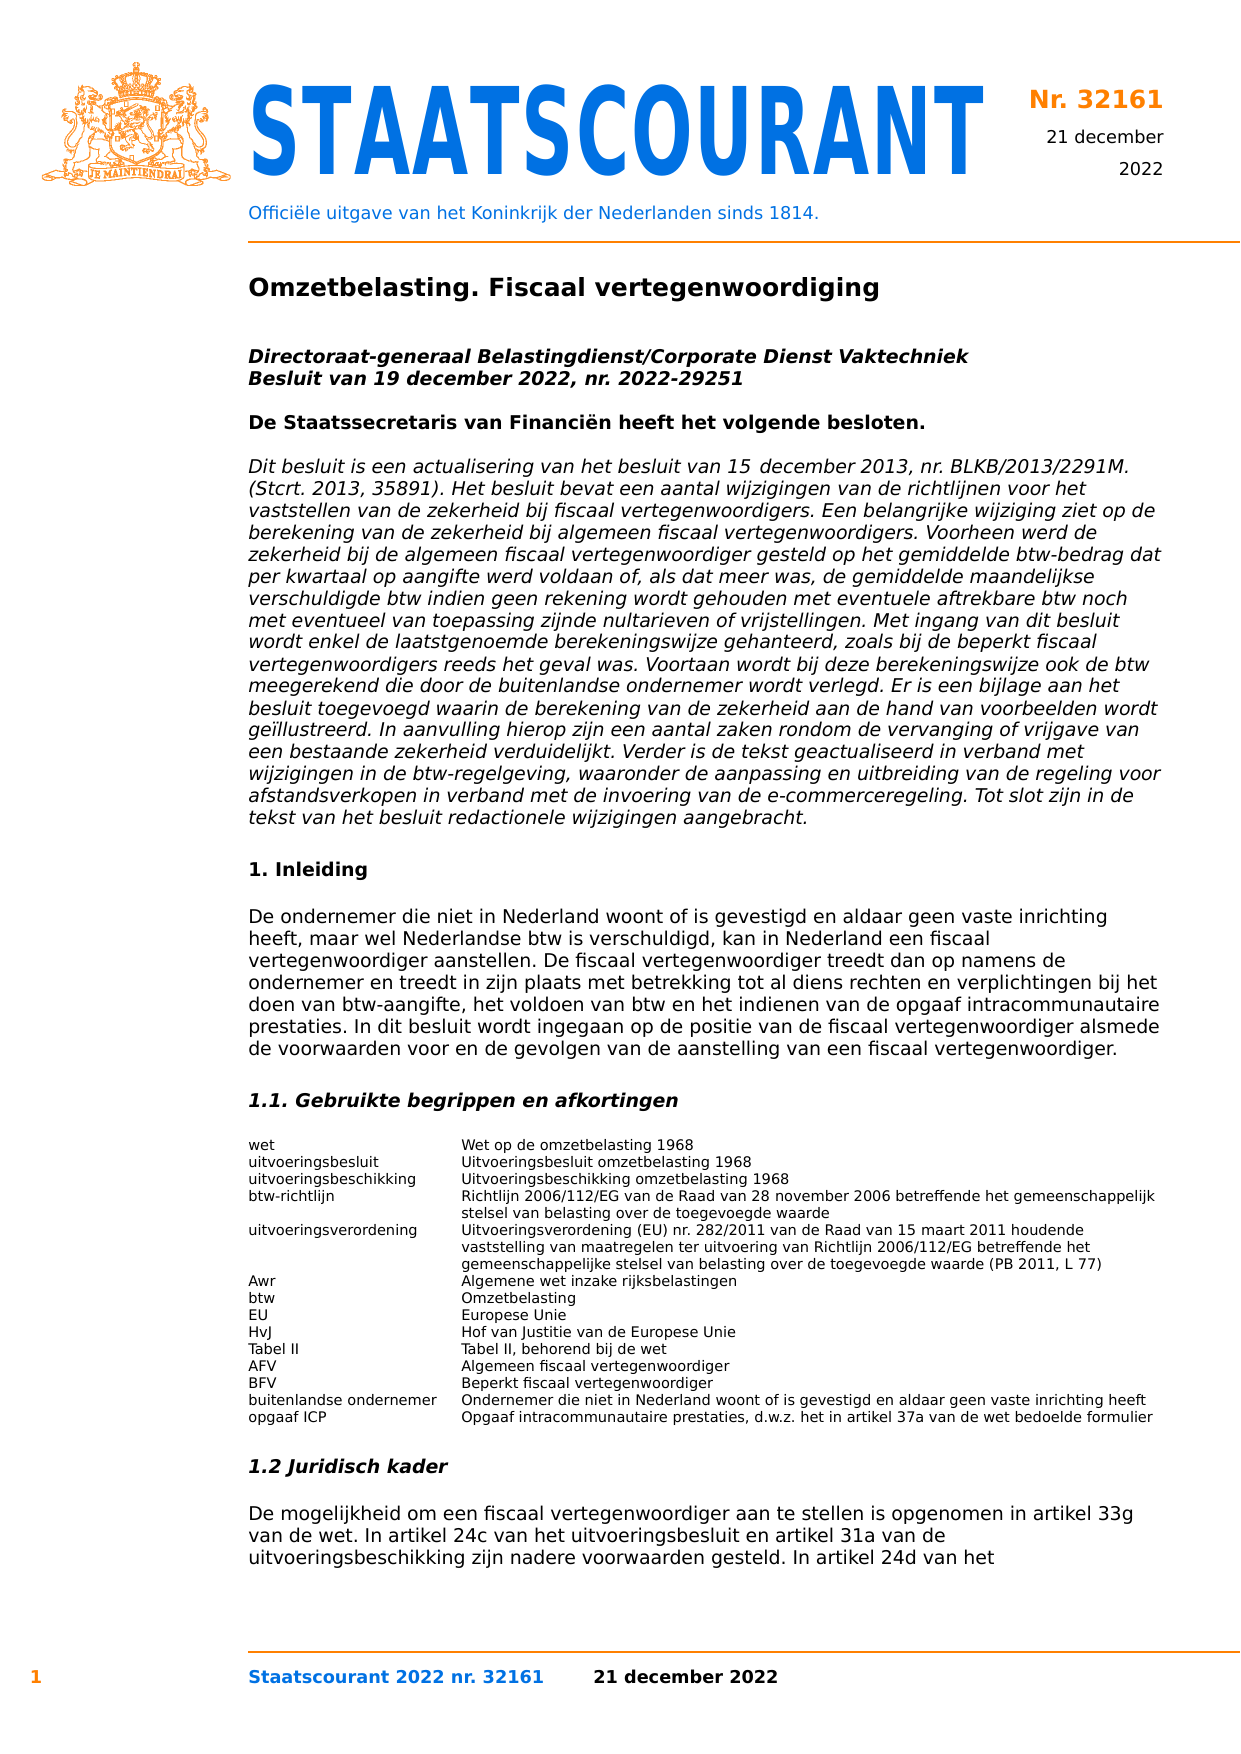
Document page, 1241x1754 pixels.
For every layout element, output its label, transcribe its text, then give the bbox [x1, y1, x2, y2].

table_cell Uitvoeringsbesluit omzetbelasting 1968 [455, 1154, 1163, 1171]
subtitle 1. Inleiding [248, 859, 1163, 881]
table_cell Europese Unie [455, 1307, 1163, 1324]
table_header Nr. 32161 [998, 62, 1240, 121]
table_cell 2022 [998, 153, 1240, 203]
table_cell 21 december [998, 121, 1240, 153]
text De ondernemer die niet in Nederland woont of is gevestigd en aldaar geen vaste inrichting heeft, maar wel Nederlandse btw is verschuldigd, kan in Nederland een fiscaal vertegenwoordiger aanstellen. De fiscaal vertegenwoordiger treedt dan op namens de ondernemer en treedt in zijn plaats met betrekking tot al diens rechten en verplichtingen bij het doen van btw-aangifte, het voldoen van btw en het indienen van de opgaaf intracommunautaire prestaties. In dit besluit wordt ingegaan op de positie van de fiscaal vertegenwoordiger alsmede de voorwaarden voor en de gevolgen van de aanstelling van een fiscaal vertegenwoordiger. [248, 906, 1163, 1060]
subtitle 1.2 Juridisch kader [248, 1456, 1163, 1478]
table_cell Richtlijn 2006/112/EG van de Raad van 28 november 2006 betreffende het gemeenschappelijk stelsel van belasting over de toegevoegde waarde [455, 1188, 1163, 1222]
table_cell Tabel II [248, 1341, 455, 1358]
subtitle 1.1. Gebruikte begrippen en afkortingen [248, 1090, 1163, 1112]
table_cell uitvoeringsbeschikking [248, 1171, 455, 1188]
table_cell BFV [248, 1375, 455, 1392]
table_header Wet op de omzetbelasting 1968 [455, 1137, 1163, 1154]
table_cell Omzetbelasting [455, 1290, 1163, 1307]
text Dit besluit is een actualisering van het besluit van 15 december 2013, nr. BLKB/2013/2291M. (Stcrt. 2013, 35891). Het besluit bevat een aantal wijzigingen van de richtlijnen voor het vaststellen van de zekerheid bij fiscaal vertegenwoordigers. Een belangrijke wijziging ziet op de berekening van de zekerheid bij algemeen fiscaal vertegenwoordigers. Voorheen werd de zekerheid bij de algemeen fiscaal vertegenwoordiger gesteld op het gemiddelde btw-bedrag dat per kwartaal op aangifte werd voldaan of, als dat meer was, de gemiddelde maandelijkse verschuldigde btw indien geen rekening wordt gehouden met eventuele aftrekbare btw noch met eventueel van toepassing zijnde nultarieven of vrijstellingen. Met ingang van dit besluit wordt enkel de laatstgenoemde berekeningswijze gehanteerd, zoals bij de beperkt fiscaal vertegenwoordigers reeds het geval was. Voortaan wordt bij deze berekeningswijze ook de btw meegerekend die door de buitenlandse ondernemer wordt verlegd. Er is een bijlage aan het besluit toegevoegd waarin de berekening van de zekerheid aan de hand van voorbeelden wordt geïllustreerd. In aanvulling hierop zijn een aantal zaken rondom de vervanging of vrijgave van een bestaande zekerheid verduidelijkt. Verder is de tekst geactualiseerd in verband met wijzigingen in de btw-regelgeving, waaronder de aanpassing en uitbreiding van de regeling voor afstandsverkopen in verband met de invoering van de e-commerceregeling. Tot slot zijn in de tekst van het besluit redactionele wijzigingen aangebracht. [248, 456, 1163, 829]
table_cell buitenlandse ondernemer [248, 1392, 455, 1409]
picture [41, 62, 231, 186]
table_cell uitvoeringsverordening [248, 1222, 455, 1273]
table_header [25, 62, 248, 241]
table_cell HvJ [248, 1324, 455, 1341]
table_cell Beperkt fiscaal vertegenwoordiger [455, 1375, 1163, 1392]
table_cell AFV [248, 1358, 455, 1375]
table_cell opgaaf ICP [248, 1409, 455, 1426]
table_cell Uitvoeringsverordening (EU) nr. 282/2011 van de Raad van 15 maart 2011 houdende vaststelling van maatregelen ter uitvoering van Richtlijn 2006/112/EG betreffende het gemeenschappelijke stelsel van belasting over de toegevoegde waarde (PB 2011, L 77) [455, 1222, 1163, 1273]
text De Staatssecretaris van Financiën heeft het volgende besloten. [248, 412, 1163, 434]
table_cell Tabel II, behorend bij de wet [455, 1341, 1163, 1358]
table_cell Awr [248, 1273, 455, 1290]
text De mogelijkheid om een fiscaal vertegenwoordiger aan te stellen is opgenomen in artikel 33g van de wet. In artikel 24c van het uitvoeringsbesluit en artikel 31a van de uitvoeringsbeschikking zijn nadere voorwaarden gesteld. In artikel 24d van het [248, 1503, 1163, 1569]
table_header wet [248, 1137, 455, 1154]
table_cell Uitvoeringsbeschikking omzetbelasting 1968 [455, 1171, 1163, 1188]
table_cell Opgaaf intracommunautaire prestaties, d.w.z. het in artikel 37a van de wet bedoelde formulier [455, 1409, 1163, 1426]
table_cell Officiële uitgave van het Koninkrijk der Nederlanden sinds 1814. [248, 203, 1240, 241]
table_cell uitvoeringsbesluit [248, 1154, 455, 1171]
table_cell btw-richtlijn [248, 1188, 455, 1222]
subtitle Omzetbelasting. Fiscaal vertegenwoordiging [248, 273, 1163, 302]
table_cell EU [248, 1307, 455, 1324]
table_cell btw [248, 1290, 455, 1307]
table_header STAATSCOURANT [248, 62, 998, 203]
text Directoraat-generaal Belastingdienst/Corporate Dienst Vaktechniek [248, 346, 1163, 368]
table_cell Algemeen fiscaal vertegenwoordiger [455, 1358, 1163, 1375]
table_cell Algemene wet inzake rijksbelastingen [455, 1273, 1163, 1290]
table_cell Hof van Justitie van de Europese Unie [455, 1324, 1163, 1341]
table_cell Ondernemer die niet in Nederland woont of is gevestigd en aldaar geen vaste inrichting heeft [455, 1392, 1163, 1409]
text Besluit van 19 december 2022, nr. 2022-29251 [248, 368, 1163, 390]
